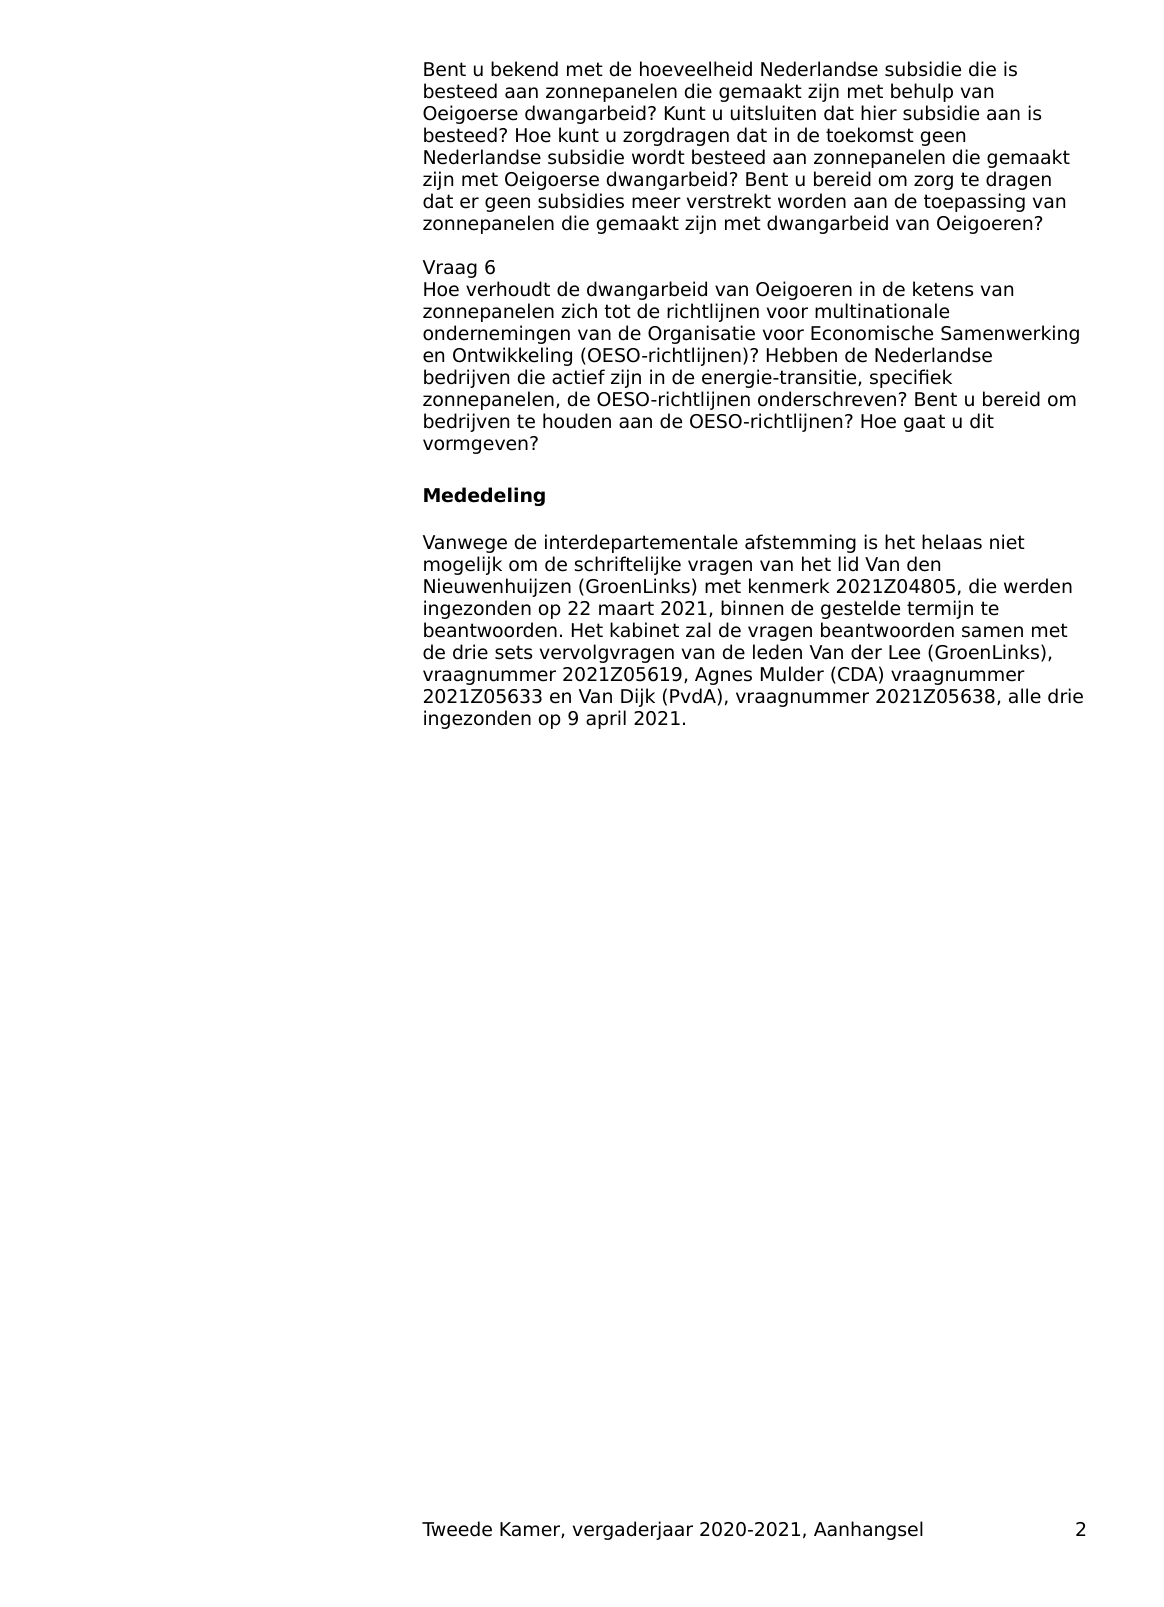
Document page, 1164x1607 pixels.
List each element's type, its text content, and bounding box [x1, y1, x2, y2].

text Bent u bekend met de hoeveelheid Nederlandse subsidie die is besteed aan zonnepanelen die gemaakt zijn met behulp van Oeigoerse dwangarbeid? Kunt u uitsluiten dat hier subsidie aan is besteed? Hoe kunt u zorgdragen dat in de toekomst geen Nederlandse subsidie wordt besteed aan zonnepanelen die gemaakt zijn met Oeigoerse dwangarbeid? Bent u bereid om zorg te dragen dat er geen subsidies meer verstrekt worden aan de toepassing van zonnepanelen die gemaakt zijn met dwangarbeid van Oeigoeren? [422, 59, 1087, 235]
text Hoe verhoudt de dwangarbeid van Oeigoeren in de ketens van zonnepanelen zich tot de richtlijnen voor multinationale ondernemingen van de Organisatie voor Economische Samenwerking en Ontwikkeling (OESO-richtlijnen)? Hebben de Nederlandse bedrijven die actief zijn in de energie-transitie, specifiek zonnepanelen, de OESO-richtlijnen onderschreven? Bent u bereid om bedrijven te houden aan de OESO-richtlijnen? Hoe gaat u dit vormgeven? [422, 279, 1087, 455]
subtitle Mededeling [422, 485, 1087, 507]
text Vraag 6 [422, 257, 1087, 279]
text Vanwege de interdepartementale afstemming is het helaas niet mogelijk om de schriftelijke vragen van het lid Van den Nieuwenhuijzen (GroenLinks) met kenmerk 2021Z04805, die werden ingezonden op 22 maart 2021, binnen de gestelde termijn te beantwoorden. Het kabinet zal de vragen beantwoorden samen met de drie sets vervolgvragen van de leden Van der Lee (GroenLinks), vraagnummer 2021Z05619, Agnes Mulder (CDA) vraagnummer 2021Z05633 en Van Dijk (PvdA), vraagnummer 2021Z05638, alle drie ingezonden op 9 april 2021. [422, 532, 1087, 730]
